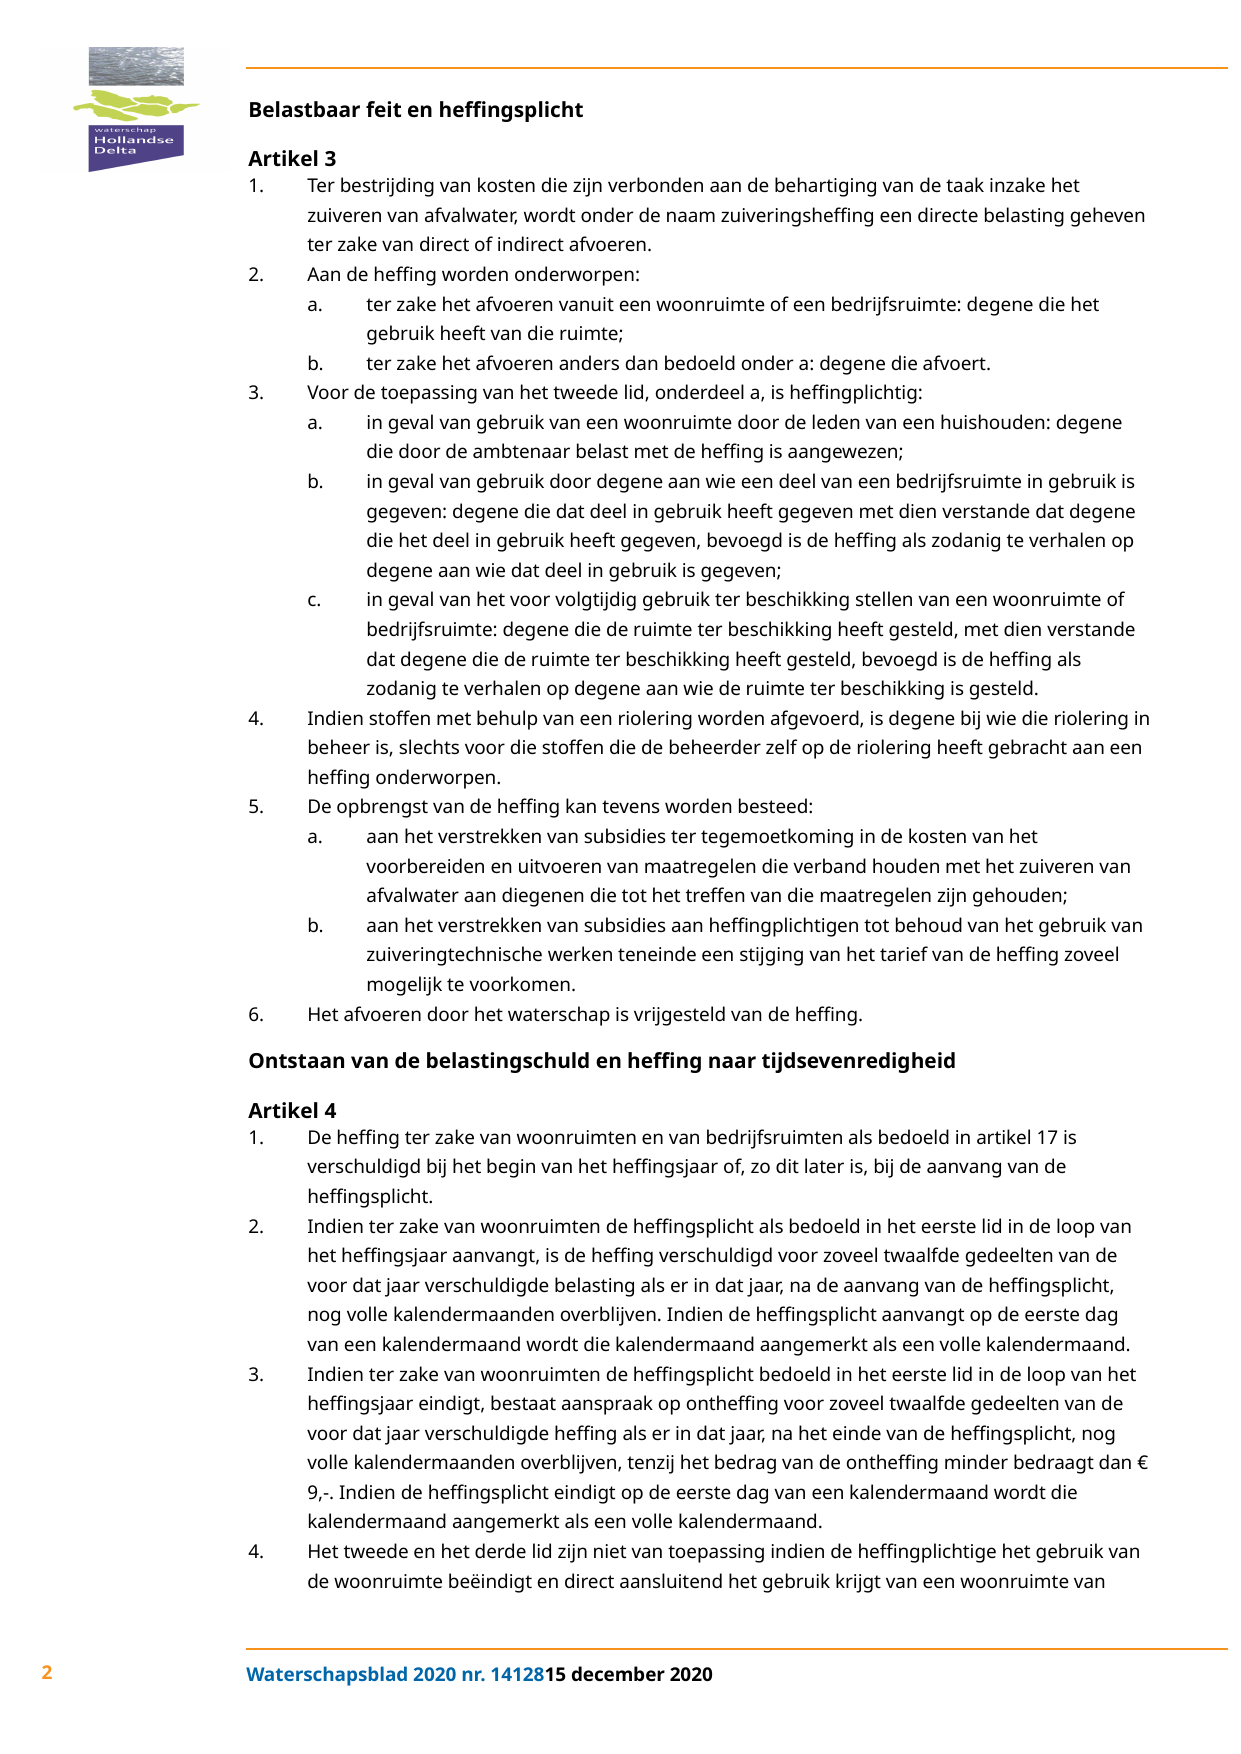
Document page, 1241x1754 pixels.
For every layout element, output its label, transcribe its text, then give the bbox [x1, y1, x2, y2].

list aan het verstrekken van subsidies aan heffingplichtigen tot behoud van het gebruik van zuiveringtechnische werken teneinde een stijging van het tarief van de heffing zoveel mogelijk te voorkomen. [307, 912, 1152, 997]
list Het tweede en het derde lid zijn niet van toepassing indien de heffingplichtige het gebruik van de woonruimte beëindigt en direct aansluitend het gebruik krijgt van een woonruimte van [248, 1538, 1152, 1594]
list Indien stoffen met behulp van een riolering worden afgevoerd, is degene bij wie die riolering in beheer is, slechts voor die stoffen die de beheerder zelf op de riolering heeft gebracht aan een heffing onderworpen. [248, 705, 1152, 790]
list Indien ter zake van woonruimten de heffingsplicht als bedoeld in het eerste lid in de loop van het heffingsjaar aanvangt, is de heffing verschuldigd voor zoveel twaalfde gedeelten van de voor dat jaar verschuldigde belasting als er in dat jaar, na de aanvang van de heffingsplicht, nog volle kalendermaanden overblijven. Indien de heffingsplicht aanvangt op de eerste dag van een kalendermaand wordt die kalendermaand aangemerkt als een volle kalendermaand. [248, 1213, 1152, 1357]
text Belastbaar feit en heffingsplicht [248, 95, 1152, 123]
picture [41, 47, 231, 172]
list Voor de toepassing van het tweede lid, onderdeel a, is heffingplichtig: [248, 379, 1152, 405]
text Artikel 4 [248, 1096, 1152, 1124]
list in geval van gebruik door degene aan wie een deel van een bedrijfsruimte in gebruik is gegeven: degene die dat deel in gebruik heeft gegeven met dien verstande dat degene die het deel in gebruik heeft gegeven, bevoegd is de heffing als zodanig te verhalen op degene aan wie dat deel in gebruik is gegeven; [307, 468, 1152, 583]
list De heffing ter zake van woonruimten en van bedrijfsruimten als bedoeld in artikel 17 is verschuldigd bij het begin van het heffingsjaar of, zo dit later is, bij de aanvang van de heffingsplicht. [248, 1124, 1152, 1209]
list in geval van gebruik van een woonruimte door de leden van een huishouden: degene die door de ambtenaar belast met de heffing is aangewezen; [307, 409, 1152, 464]
list De opbrengst van de heffing kan tevens worden besteed: [248, 794, 1152, 819]
text Ontstaan van de belastingschuld en heffing naar tijdsevenredigheid [248, 1046, 1152, 1075]
list in geval van het voor volgtijdig gebruik ter beschikking stellen van een woonruimte of bedrijfsruimte: degene die de ruimte ter beschikking heeft gesteld, met dien verstande dat degene die de ruimte ter beschikking heeft gesteld, bevoegd is de heffing als zodanig te verhalen op degene aan wie de ruimte ter beschikking is gesteld. [307, 587, 1152, 701]
list Indien ter zake van woonruimten de heffingsplicht bedoeld in het eerste lid in de loop van het heffingsjaar eindigt, bestaat aanspraak op ontheffing voor zoveel twaalfde gedeelten van de voor dat jaar verschuldigde heffing als er in dat jaar, na het einde van de heffingsplicht, nog volle kalendermaanden overblijven, tenzij het bedrag van de ontheffing minder bedraagt dan € 9,-. Indien de heffingsplicht eindigt op de eerste dag van een kalendermaand wordt die kalendermaand aangemerkt als een volle kalendermaand. [248, 1361, 1152, 1534]
list ter zake het afvoeren anders dan bedoeld onder a: degene die afvoert. [307, 350, 1152, 376]
list aan het verstrekken van subsidies ter tegemoetkoming in de kosten van het voorbereiden en uitvoeren van maatregelen die verband houden met het zuiveren van afvalwater aan diegenen die tot het treffen van die maatregelen zijn gehouden; [307, 823, 1152, 908]
list Aan de heffing worden onderworpen: [248, 261, 1152, 287]
list ter zake het afvoeren vanuit een woonruimte of een bedrijfsruimte: degene die het gebruik heeft van die ruimte; [307, 291, 1152, 346]
list Ter bestrijding van kosten die zijn verbonden aan de behartiging van de taak inzake het zuiveren van afvalwater, wordt onder de naam zuiveringsheffing een directe belasting geheven ter zake van direct of indirect afvoeren. [248, 172, 1152, 257]
text Artikel 3 [248, 144, 1152, 172]
list Het afvoeren door het waterschap is vrijgesteld van de heffing. [248, 1001, 1152, 1027]
